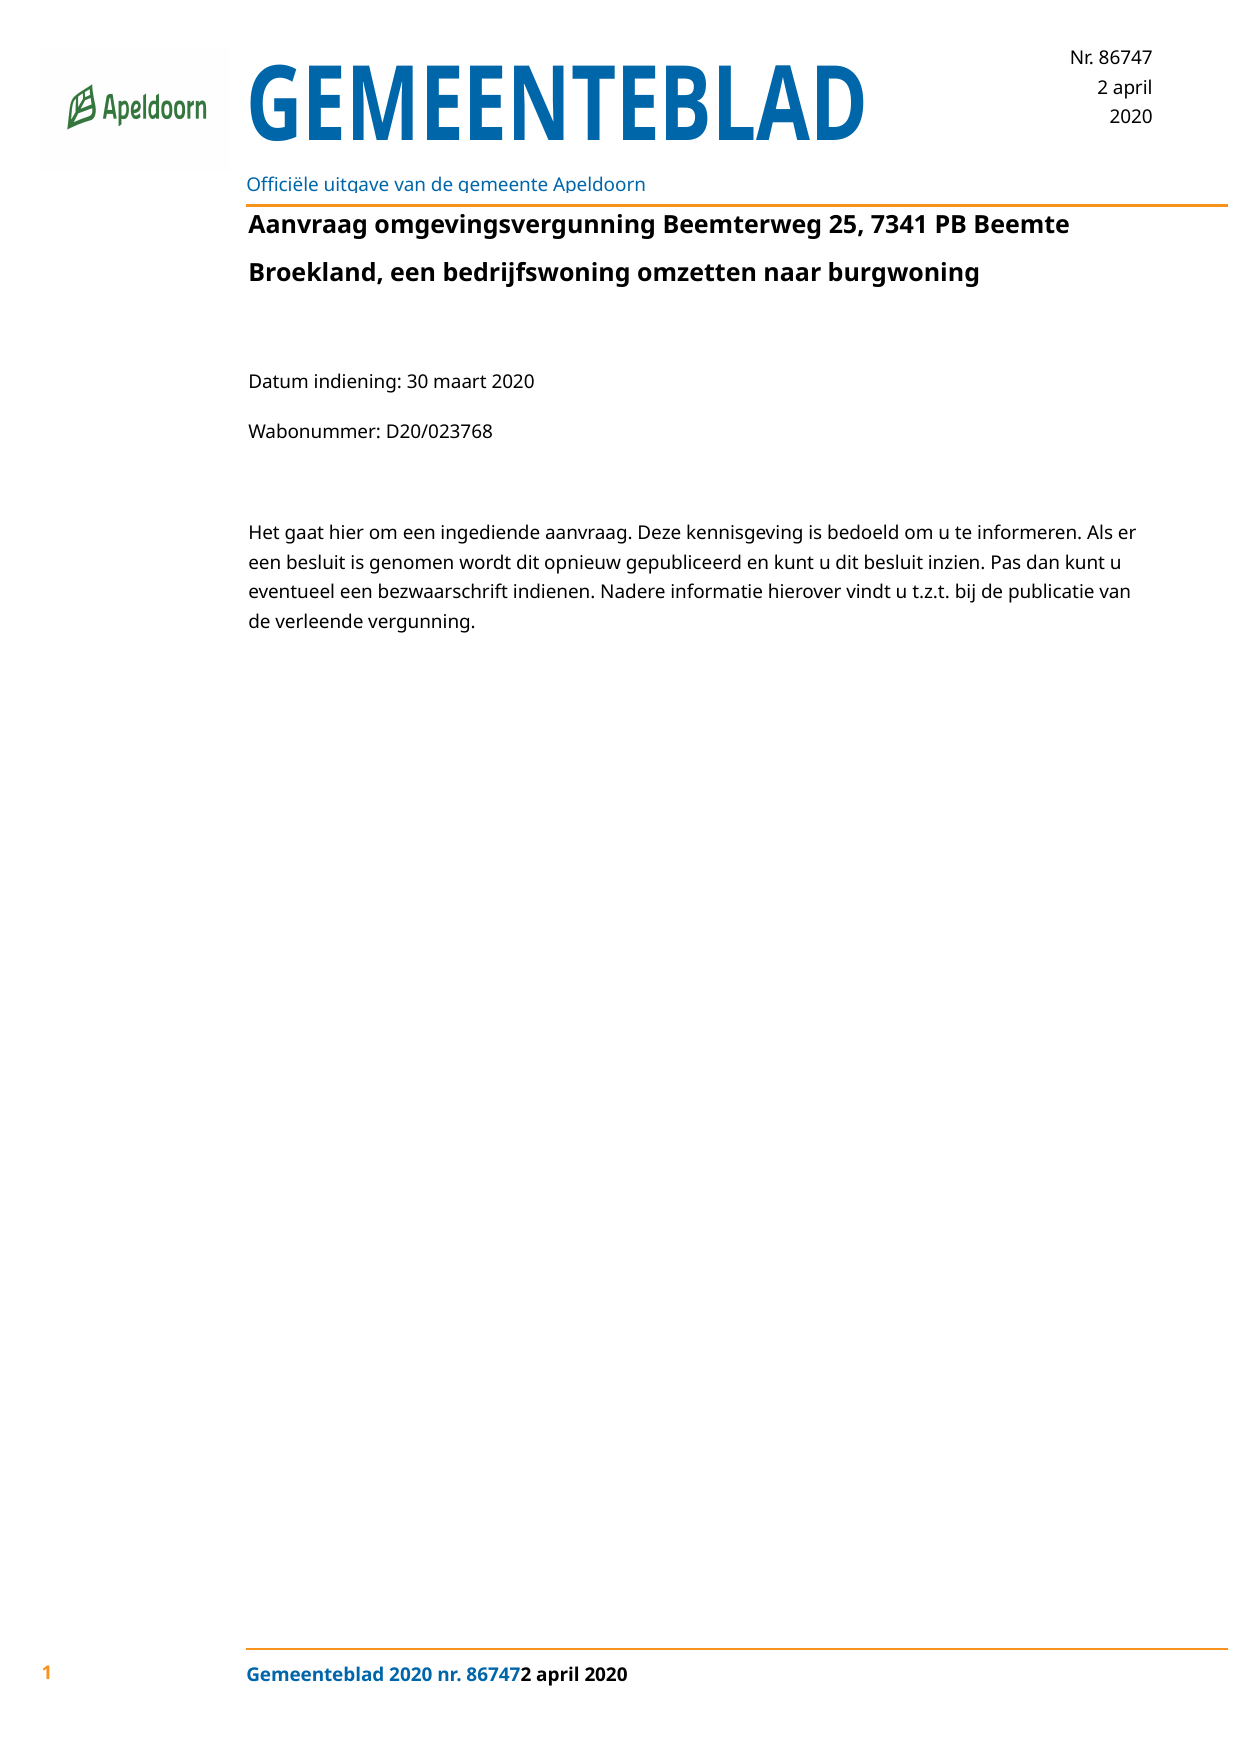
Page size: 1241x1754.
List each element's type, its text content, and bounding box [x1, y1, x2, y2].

text Wabonummer: D20/023768 [248, 419, 1152, 444]
text Het gaat hier om een ingediende aanvraag. Deze kennisgeving is bedoeld om u te informeren. Als er een besluit is genomen wordt dit opnieuw gepubliceerd en kunt u dit besluit inzien. Pas dan kunt u eventueel een bezwaarschrift indienen. Nadere informatie hierover vindt u t.z.t. bij de publicatie van de verleende vergunning. [248, 519, 1152, 634]
picture [41, 47, 231, 172]
text Aanvraag omgevingsvergunning Beemterweg 25, 7341 PB Beemte Broekland, een bedrijfswoning omzetten naar burgwoning [248, 207, 1152, 288]
text Datum indiening: 30 maart 2020 [248, 368, 1152, 394]
